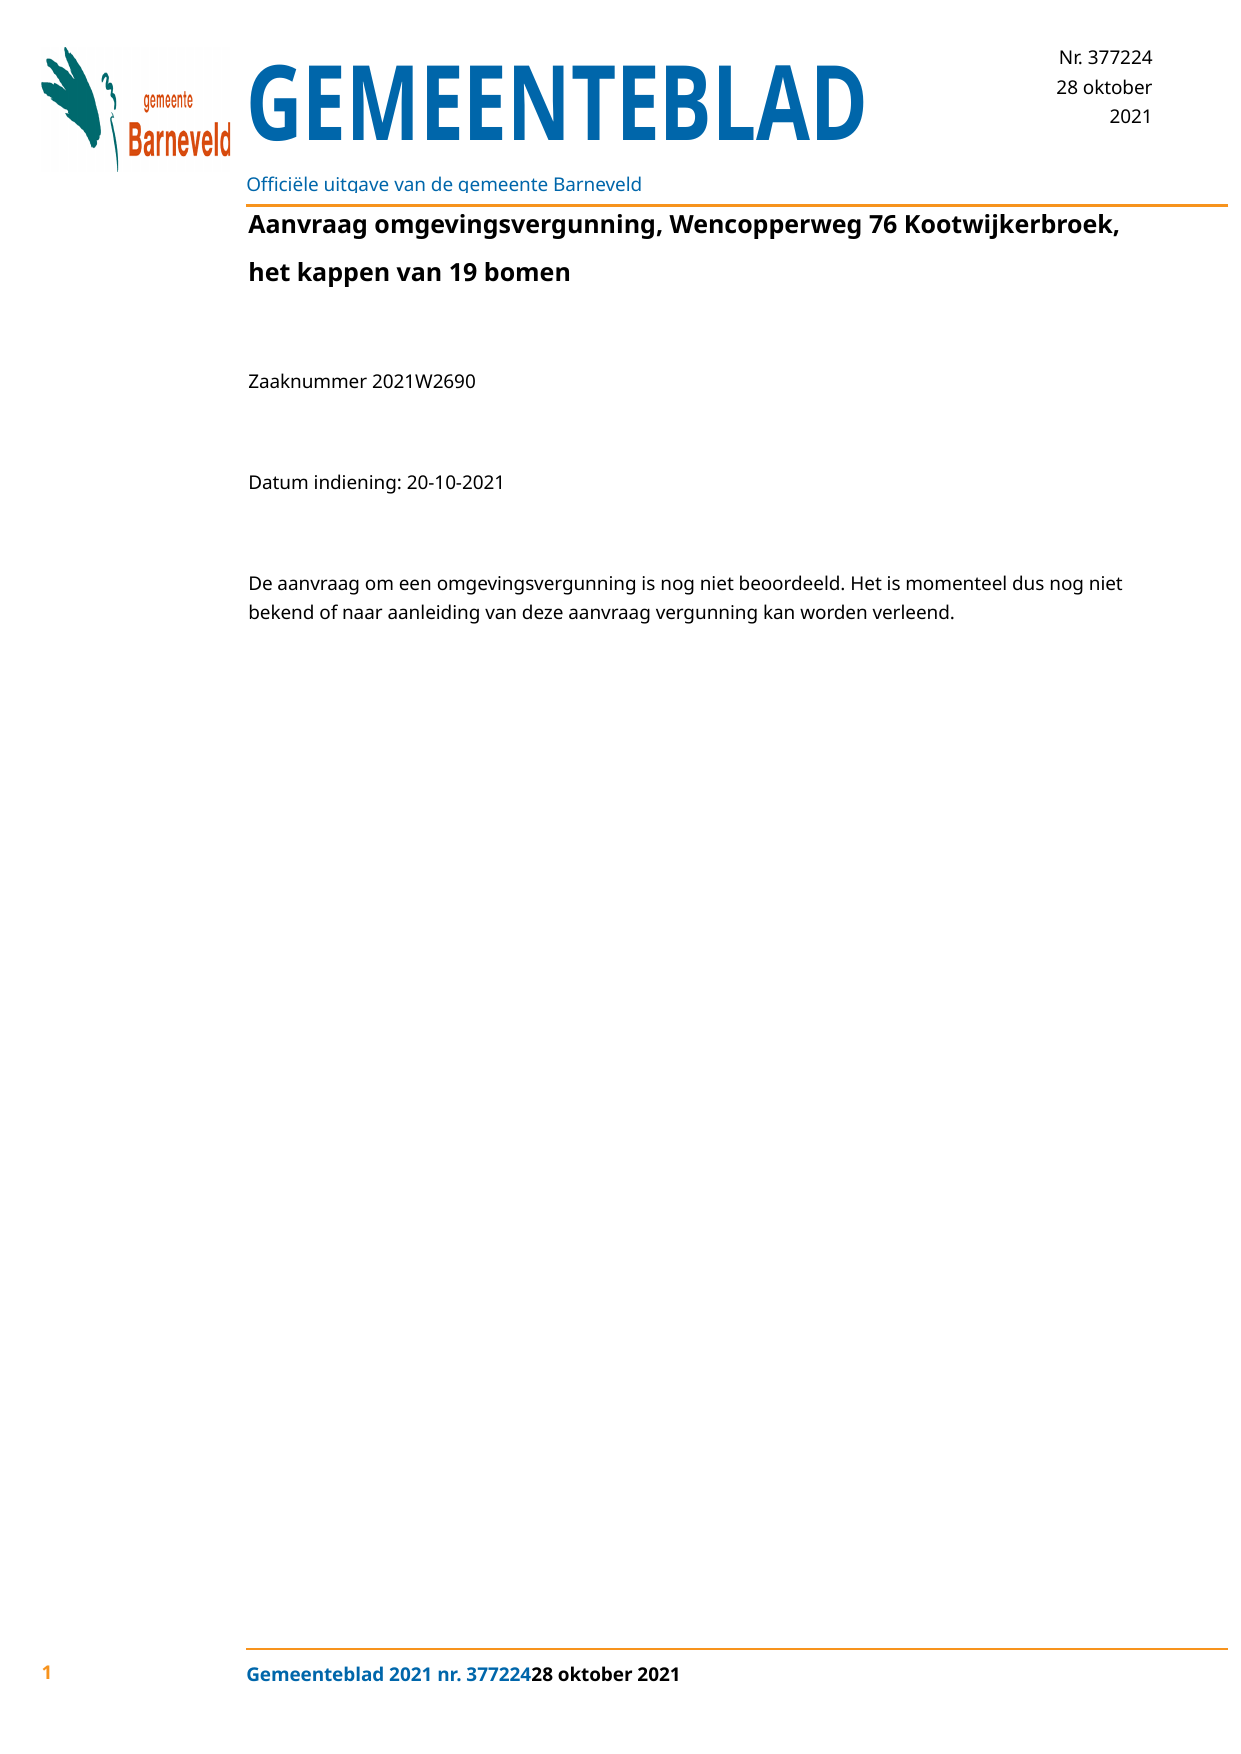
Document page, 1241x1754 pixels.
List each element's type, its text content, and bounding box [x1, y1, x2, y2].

picture [41, 47, 231, 172]
text Zaaknummer 2021W2690 [248, 368, 1152, 394]
text Aanvraag omgevingsvergunning, Wencopperweg 76 Kootwijkerbroek, het kappen van 19 bomen [248, 207, 1152, 288]
text Datum indiening: 20-10-2021 [248, 469, 1152, 495]
text De aanvraag om een omgevingsvergunning is nog niet beoordeeld. Het is momenteel dus nog niet bekend of naar aanleiding van deze aanvraag vergunning kan worden verleend. [248, 570, 1152, 625]
